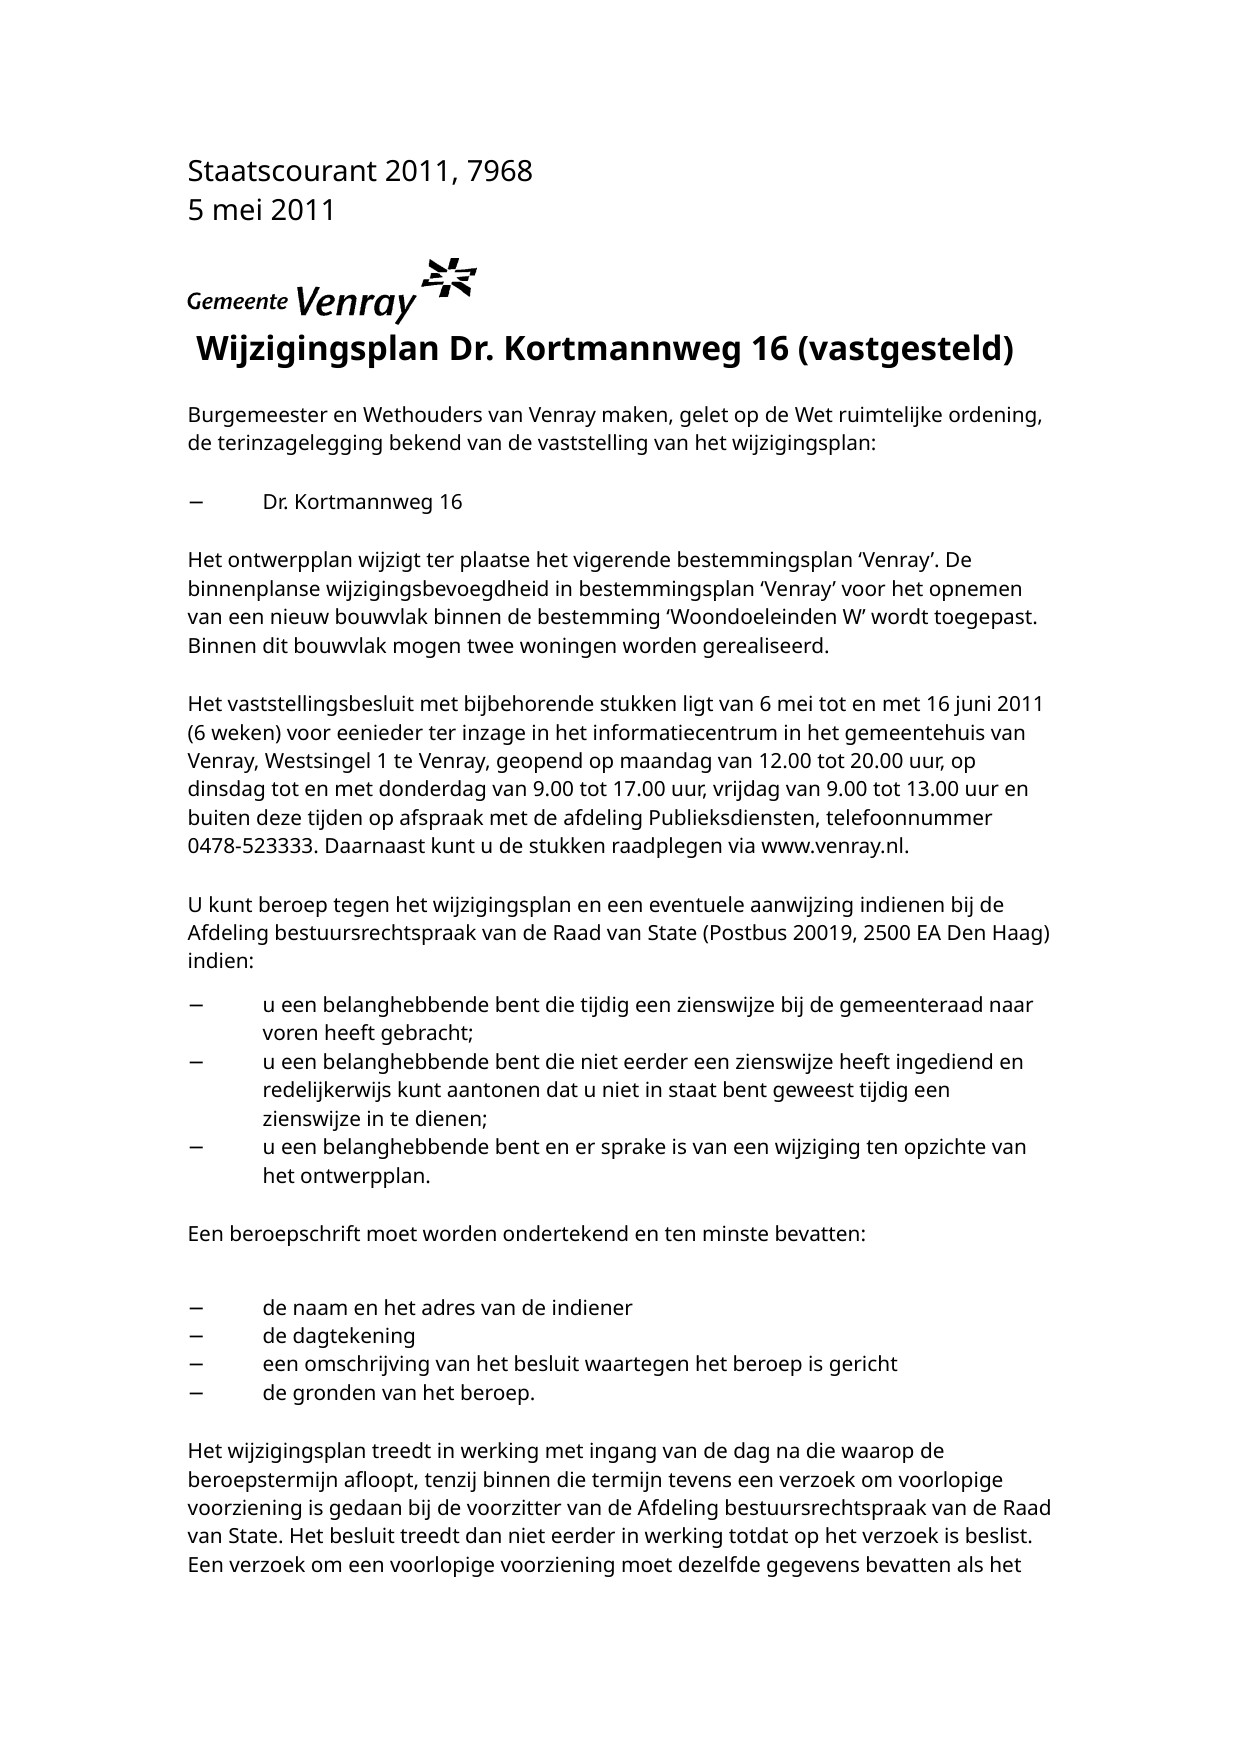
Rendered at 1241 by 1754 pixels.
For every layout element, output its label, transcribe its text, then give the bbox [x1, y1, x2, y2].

text Het wijzigingsplan treedt in werking met ingang van de dag na die waarop de beroepstermijn afloopt, tenzij binnen die termijn tevens een verzoek om voorlopige voorziening is gedaan bij de voorzitter van de Afdeling bestuursrechtspraak van de Raad van State. Het besluit treedt dan niet eerder in werking totdat op het verzoek is beslist. Een verzoek om een voorlopige voorziening moet dezelfde gegevens bevatten als het [187, 1436, 1053, 1578]
text Het ontwerpplan wijzigt ter plaatse het vigerende bestemmingsplan ‘Venray’. De binnenplanse wijzigingsbevoegdheid in bestemmingsplan ‘Venray’ voor het opnemen van een nieuw bouwvlak binnen de bestemming ‘Woondoeleinden W’ wordt toegepast. Binnen dit bouwvlak mogen twee woningen worden gerealiseerd. [187, 545, 1053, 659]
subtitle Wijzigingsplan Dr. Kortmannweg 16 (vastgesteld) [187, 271, 1053, 370]
text Staatscourant 2011, 7968 [187, 150, 1053, 190]
picture [187, 258, 477, 325]
list een omschrijving van het besluit waartegen het beroep is gericht [187, 1349, 1053, 1378]
list de naam en het adres van de indiener [187, 1293, 1053, 1321]
list Dr. Kortmannweg 16 [187, 487, 1053, 515]
list u een belanghebbende bent die niet eerder een zienswijze heeft ingediend en redelijkerwijs kunt aantonen dat u niet in staat bent geweest tijdig een zienswijze in te dienen; [187, 1047, 1053, 1132]
list de gronden van het beroep. [187, 1378, 1053, 1406]
text Een beroepschrift moet worden ondertekend en ten minste bevatten: [187, 1219, 1053, 1248]
text Het vaststellingsbesluit met bijbehorende stukken ligt van 6 mei tot en met 16 juni 2011 (6 weken) voor eenieder ter inzage in het informatiecentrum in het gemeentehuis van Venray, Westsingel 1 te Venray, geopend op maandag van 12.00 tot 20.00 uur, op dinsdag tot en met donderdag van 9.00 tot 17.00 uur, vrijdag van 9.00 tot 13.00 uur en buiten deze tijden op afspraak met de afdeling Publieksdiensten, telefoonnummer 0478-523333. Daarnaast kunt u de stukken raadplegen via www.venray.nl. [187, 689, 1053, 860]
list u een belanghebbende bent die tijdig een zienswijze bij de gemeenteraad naar voren heeft gebracht; [187, 990, 1053, 1047]
list u een belanghebbende bent en er sprake is van een wijziging ten opzichte van het ontwerpplan. [187, 1132, 1053, 1189]
list de dagtekening [187, 1321, 1053, 1349]
text 5 mei 2011 [187, 190, 1053, 229]
text U kunt beroep tegen het wijzigingsplan en een eventuele aanwijzing indienen bij de Afdeling bestuursrechtspraak van de Raad van State (Postbus 20019, 2500 EA Den Haag) indien: [187, 890, 1053, 975]
text Burgemeester en Wethouders van Venray maken, gelet op de Wet ruimtelijke ordening, de terinzagelegging bekend van de vaststelling van het wijzigingsplan: [187, 400, 1053, 457]
